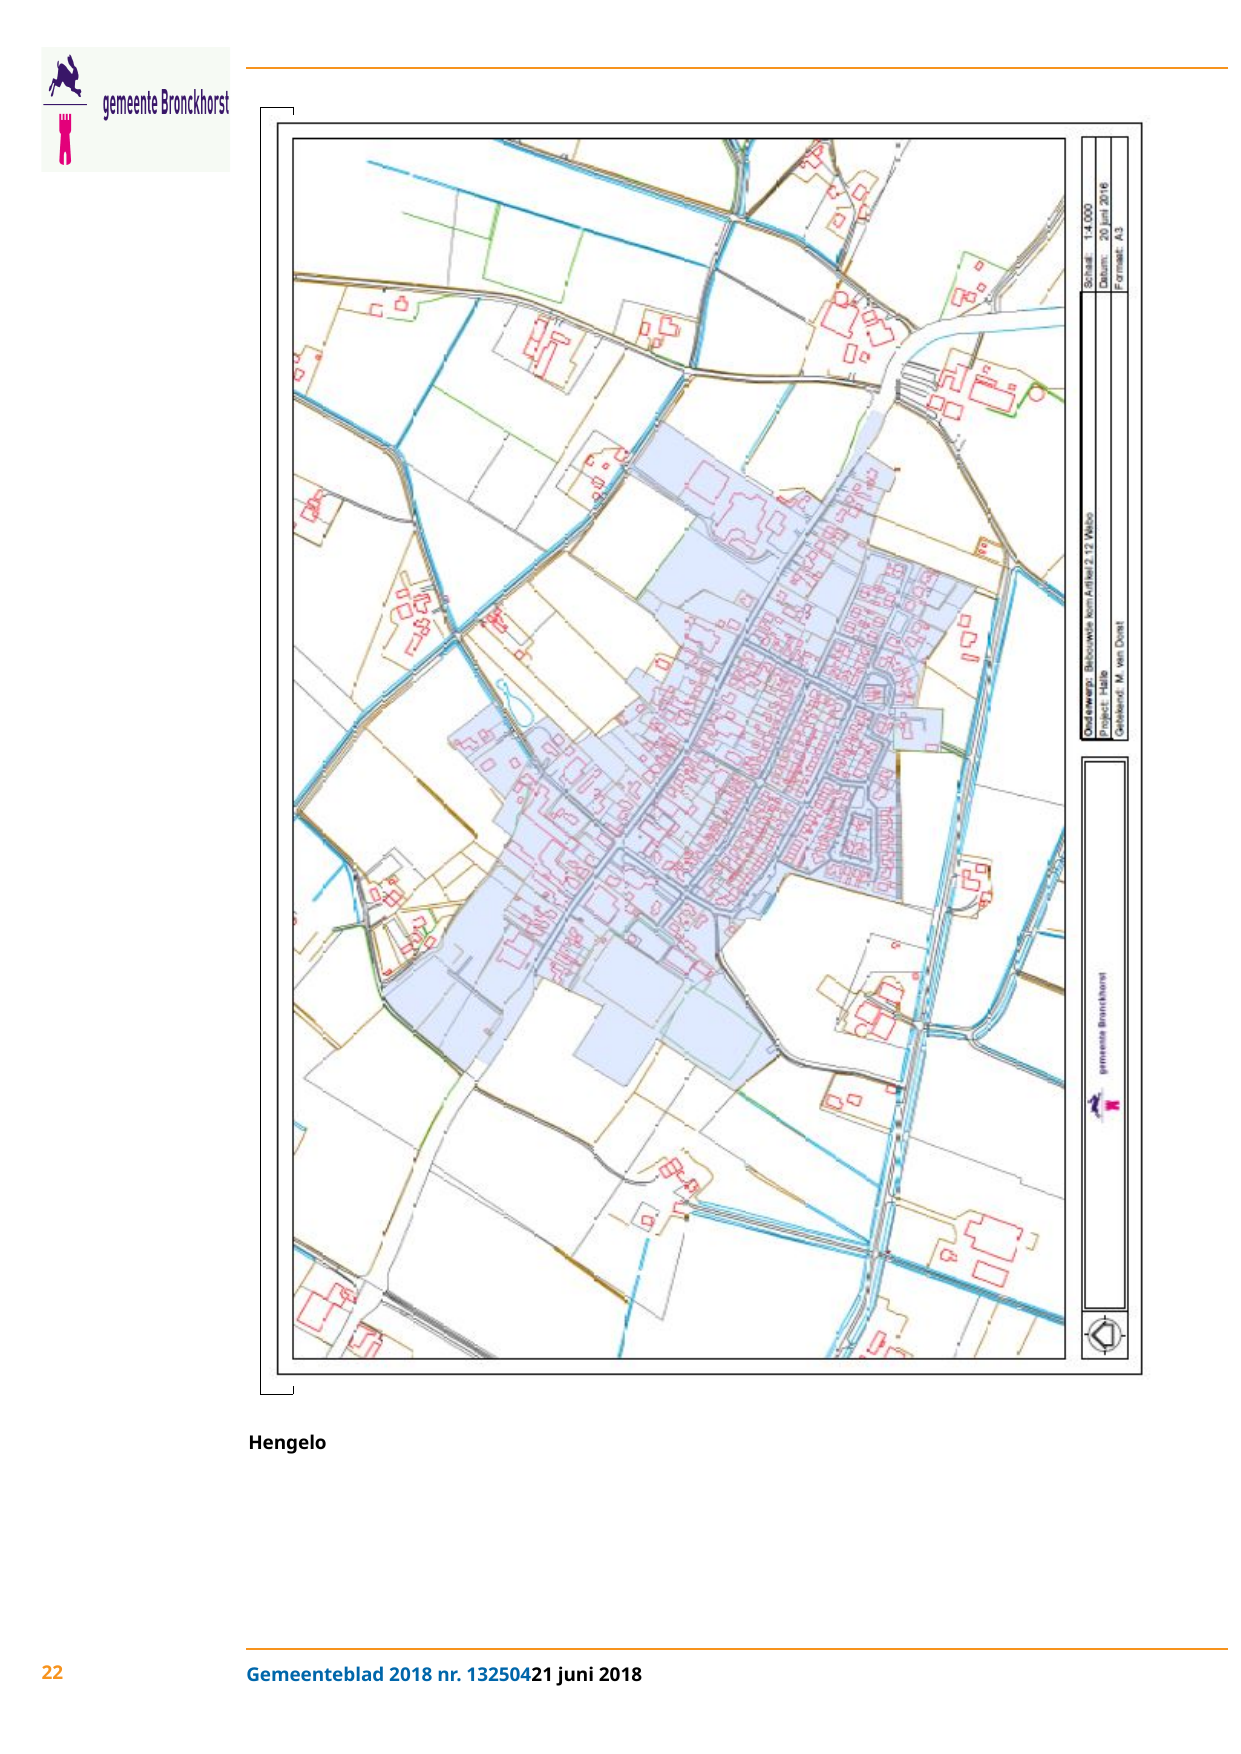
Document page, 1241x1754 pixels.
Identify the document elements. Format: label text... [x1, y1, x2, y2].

picture [41, 47, 231, 172]
picture [268, 115, 1155, 1386]
text Hengelo [248, 1429, 1152, 1455]
